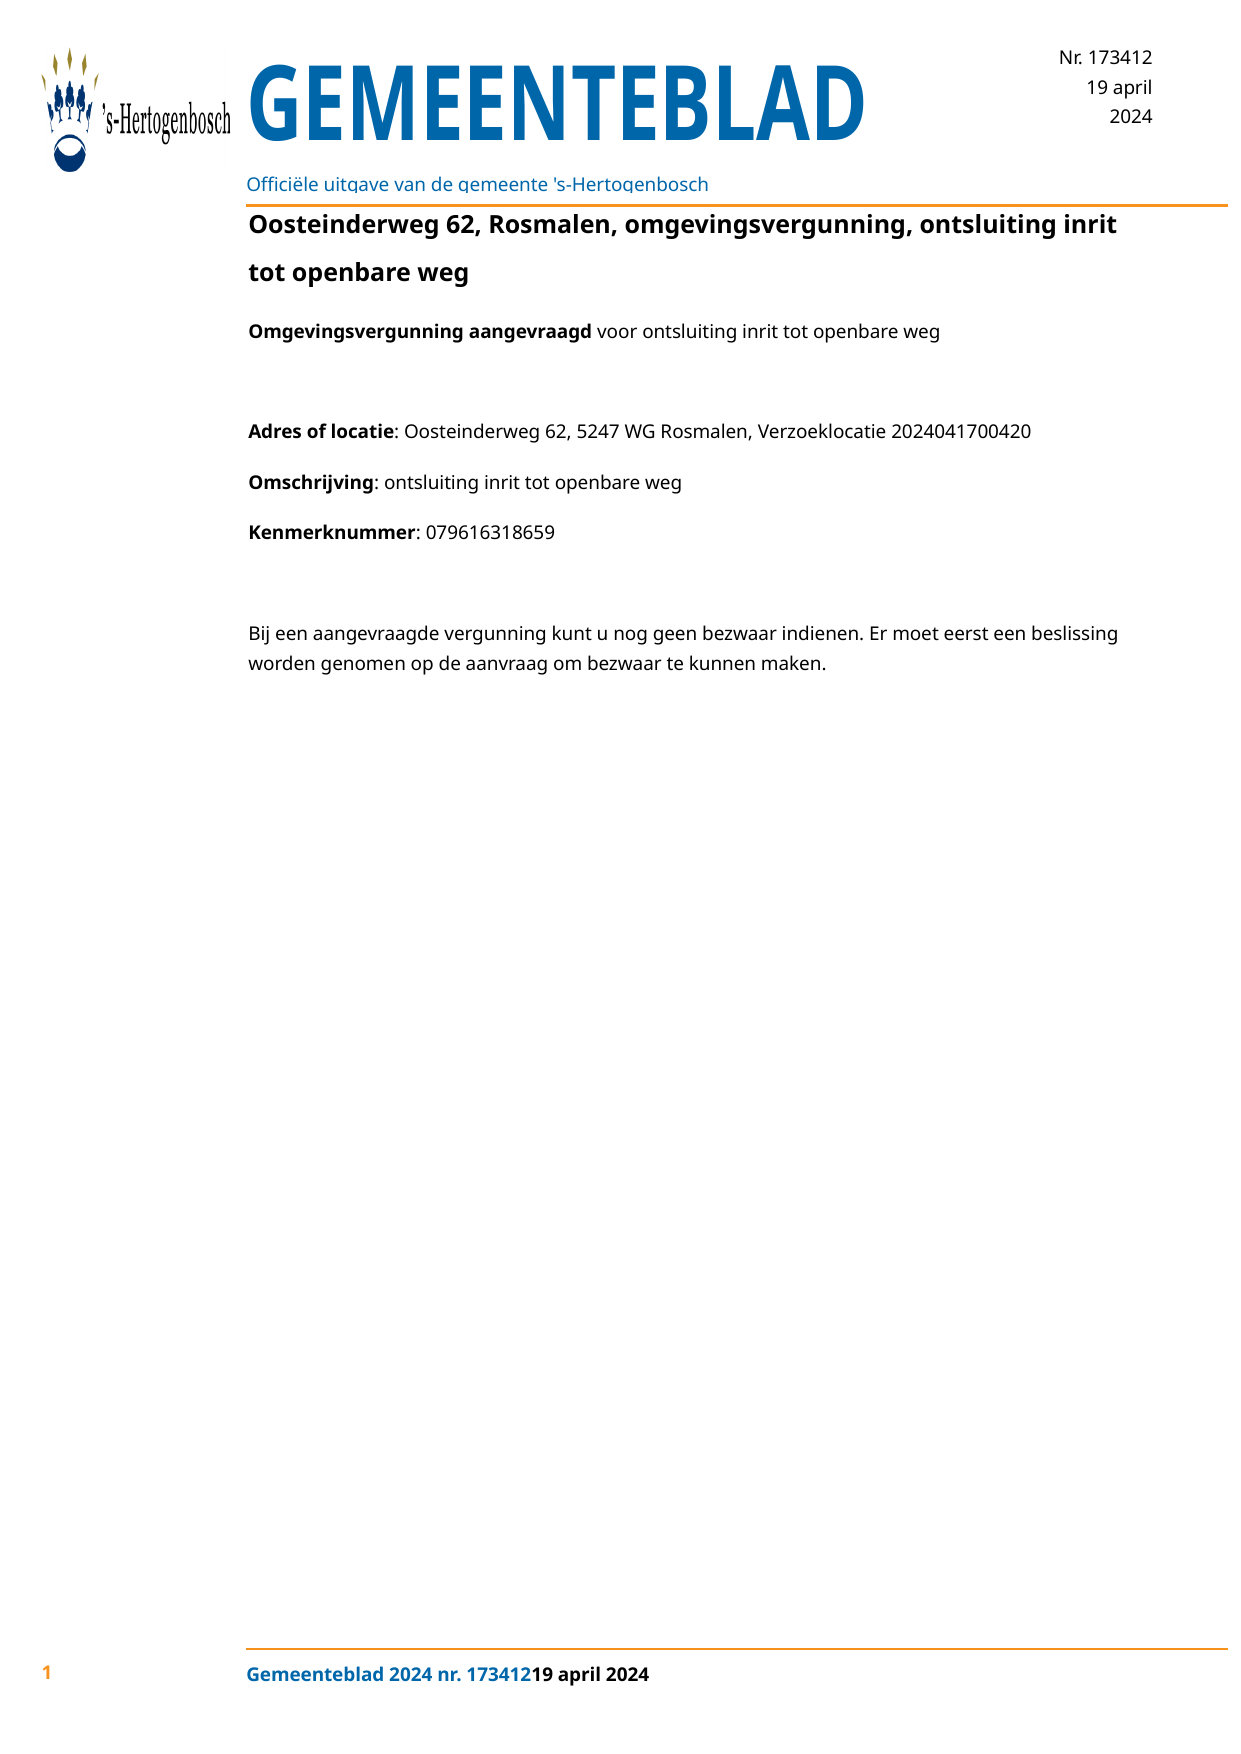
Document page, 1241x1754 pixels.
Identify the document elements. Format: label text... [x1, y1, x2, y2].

text Kenmerknummer: 079616318659 [248, 519, 1152, 545]
text Bij een aangevraagde vergunning kunt u nog geen bezwaar indienen. Er moet eerst een beslissing worden genomen op de aanvraag om bezwaar te kunnen maken. [248, 620, 1152, 676]
text Omgevingsvergunning aangevraagd voor ontsluiting inrit tot openbare weg [248, 318, 1152, 344]
picture [41, 47, 231, 172]
text Oosteinderweg 62, Rosmalen, omgevingsvergunning, ontsluiting inrit tot openbare weg [248, 207, 1152, 288]
text Omschrijving: ontsluiting inrit tot openbare weg [248, 469, 1152, 495]
text Adres of locatie: Oosteinderweg 62, 5247 WG Rosmalen, Verzoeklocatie 2024041700420 [248, 419, 1152, 444]
